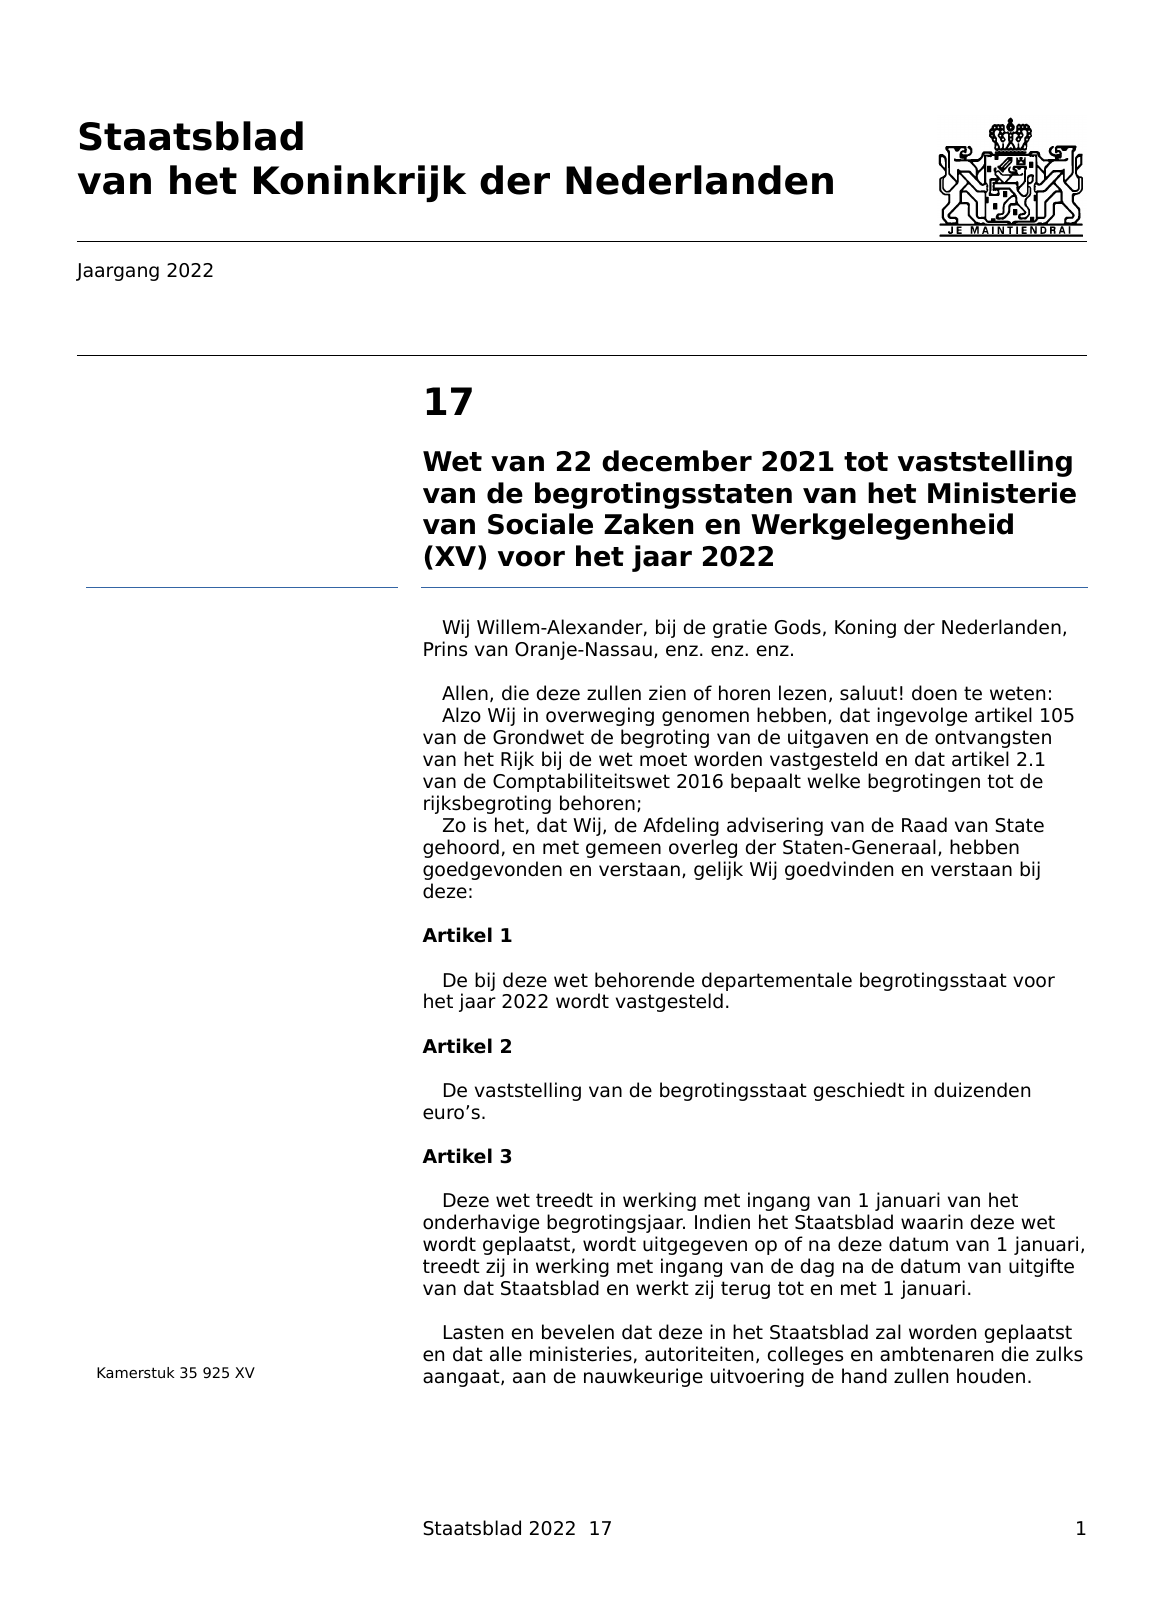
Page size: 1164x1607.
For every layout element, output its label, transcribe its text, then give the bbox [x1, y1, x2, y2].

subtitle Artikel 1 [422, 925, 1087, 947]
table_cell Jaargang 2022 [77, 242, 1087, 355]
text Lasten en bevelen dat deze in het Staatsblad zal worden geplaatst en dat alle ministeries, autoriteiten, colleges en ambtenaren die zulks aangaat, aan de nauwkeurige uitvoering de hand zullen houden. [422, 1322, 1087, 1388]
subtitle Artikel 3 [422, 1146, 1087, 1168]
text Kamerstuk 35 925 XV [77, 1365, 396, 1382]
text De vaststelling van de begrotingsstaat geschiedt in duizenden euro’s. [422, 1080, 1087, 1124]
text Deze wet treedt in werking met ingang van 1 januari van het onderhavige begrotingsjaar. Indien het Staatsblad waarin deze wet wordt geplaatst, wordt uitgegeven op of na deze datum van 1 januari, treedt zij in werking met ingang van de dag na de datum van uitgifte van dat Staatsblad en werkt zij terug tot en met 1 januari. [422, 1190, 1087, 1300]
table_header [886, 100, 1087, 241]
subtitle Artikel 2 [422, 1036, 1087, 1058]
text Wij Willem-Alexander, bij de gratie Gods, Koning der Nederlanden, Prins van Oranje-Nassau, enz. enz. enz. [422, 617, 1087, 661]
text Alzo Wij in overweging genomen hebben, dat ingevolge artikel 105 van de Grondwet de begroting van de uitgaven en de ontvangsten van het Rijk bij de wet moet worden vastgesteld en dat artikel 2.1 van de Comptabiliteitswet 2016 bepaalt welke begrotingen tot de rijksbegroting behoren; [422, 705, 1087, 815]
text Allen, die deze zullen zien of horen lezen, saluut! doen te weten: [422, 683, 1087, 705]
text Zo is het, dat Wij, de Afdeling advisering van de Raad van State gehoord, en met gemeen overleg der Staten-Generaal, hebben goedgevonden en verstaan, gelijk Wij goedvinden en verstaan bij deze: [422, 815, 1087, 903]
table_header Staatsblad van het Koninkrijk der Nederlanden [77, 100, 886, 241]
text Wet van 22 december 2021 tot vaststelling van de begrotingsstaten van het Ministerie van Sociale Zaken en Werkgelegenheid (XV) voor het jaar 2022 [422, 447, 1087, 573]
text De bij deze wet behorende departementale begrotingsstaat voor het jaar 2022 wordt vastgesteld. [422, 969, 1087, 1013]
picture [936, 115, 1087, 240]
subtitle 17 [422, 381, 1087, 424]
